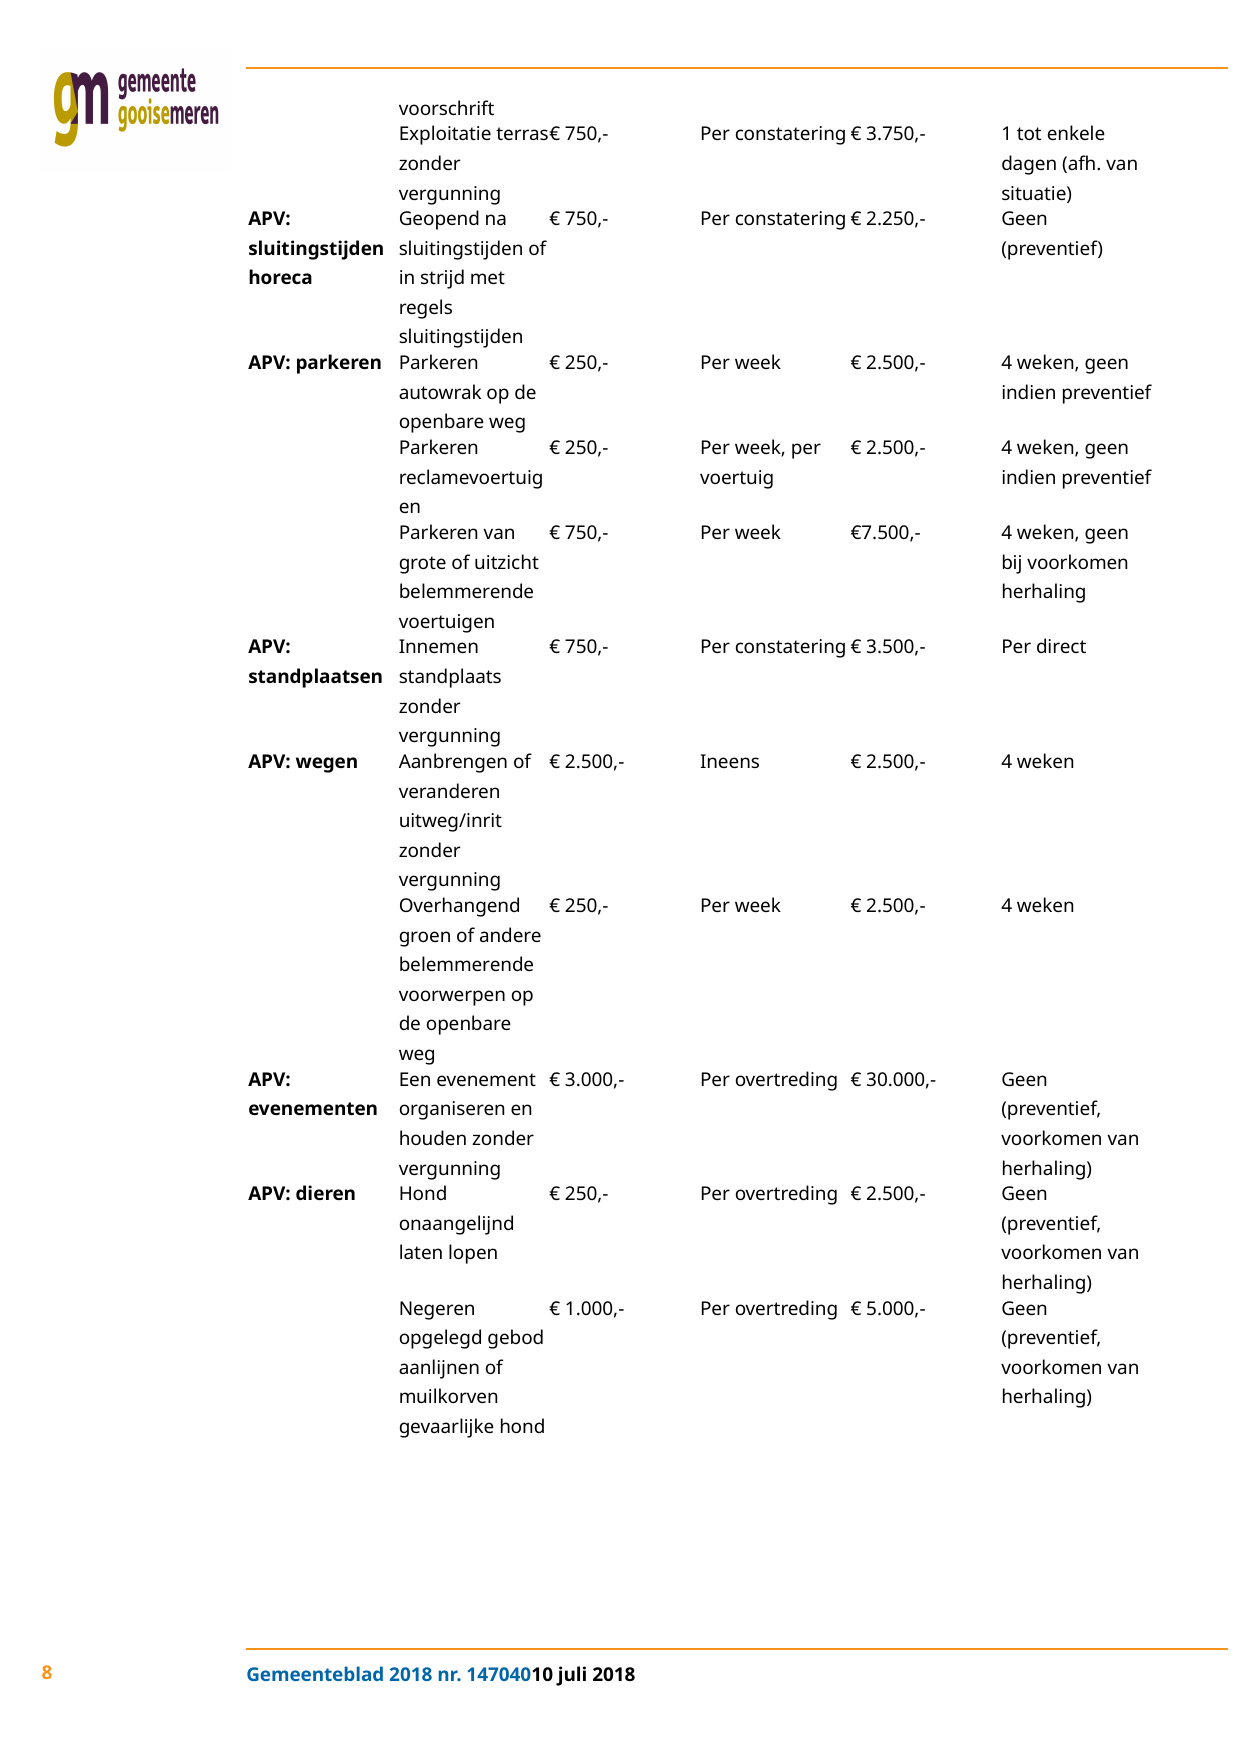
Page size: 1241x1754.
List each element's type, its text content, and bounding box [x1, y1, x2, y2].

table_cell Aanbrengen of veranderen uitweg/inrit zonder vergunning [399, 748, 549, 892]
table_cell € 2.500,- [549, 748, 700, 892]
table_cell € 750,- [549, 634, 700, 748]
table_cell € 750,- [549, 121, 700, 205]
table_cell [248, 1295, 398, 1439]
table_cell € 2.500,- [850, 350, 1001, 434]
table_cell € 2.500,- [850, 434, 1001, 519]
table_cell Ineens [700, 748, 850, 892]
table_cell € 2.500,- [850, 748, 1001, 892]
table_cell € 3.750,- [850, 121, 1001, 205]
table_cell € 2.500,- [850, 1180, 1001, 1295]
table_cell 1 tot enkele dagen (afh. van situatie) [1001, 121, 1152, 205]
table_cell € 250,- [549, 892, 700, 1066]
table_cell Per overtreding [700, 1295, 850, 1439]
table_cell [850, 95, 1001, 121]
table_cell APV: standplaatsen [248, 634, 398, 748]
table_cell APV: evenementen [248, 1066, 398, 1180]
table_cell [700, 95, 850, 121]
table_cell Overhangend groen of andere belemmerende voorwerpen op de openbare weg [399, 892, 549, 1066]
table_cell Geen (preventief, voorkomen van herhaling) [1001, 1295, 1152, 1439]
table_cell [1001, 95, 1152, 121]
table_cell voorschrift [399, 95, 549, 121]
table_cell Geen (preventief, voorkomen van herhaling) [1001, 1180, 1152, 1295]
table_cell APV: dieren [248, 1180, 398, 1295]
table_cell Geopend na sluitingstijden of in strijd met regels sluitingstijden [399, 205, 549, 349]
table_cell Negeren opgelegd gebod aanlijnen of muilkorven gevaarlijke hond [399, 1295, 549, 1439]
table_cell [248, 434, 398, 519]
table_cell € 1.000,- [549, 1295, 700, 1439]
table_cell Exploitatie terras zonder vergunning [399, 121, 549, 205]
table_cell 4 weken, geen bij voorkomen herhaling [1001, 519, 1152, 634]
table_cell Hond onaangelijnd laten lopen [399, 1180, 549, 1295]
table_cell [248, 519, 398, 634]
table_cell € 750,- [549, 519, 700, 634]
table_cell Per overtreding [700, 1066, 850, 1180]
table_cell [248, 121, 398, 205]
table_cell Per direct [1001, 634, 1152, 748]
table_cell € 2.500,- [850, 892, 1001, 1066]
table_cell Per overtreding [700, 1180, 850, 1295]
table_cell Parkeren van grote of uitzicht belemmerende voertuigen [399, 519, 549, 634]
table_cell Per week [700, 892, 850, 1066]
table_cell Per constatering [700, 634, 850, 748]
table_cell 4 weken [1001, 748, 1152, 892]
table_cell Geen (preventief) [1001, 205, 1152, 349]
table_cell Geen (preventief, voorkomen van herhaling) [1001, 1066, 1152, 1180]
table_cell € 2.250,- [850, 205, 1001, 349]
table_cell Per constatering [700, 121, 850, 205]
table_cell € 750,- [549, 205, 700, 349]
table_cell Parkeren reclamevoertuigen [399, 434, 549, 519]
table_cell Per week [700, 350, 850, 434]
table_cell Parkeren autowrak op de openbare weg [399, 350, 549, 434]
table_cell 4 weken, geen indien preventief [1001, 350, 1152, 434]
table_cell Een evenement organiseren en houden zonder vergunning [399, 1066, 549, 1180]
table_cell Innemen standplaats zonder vergunning [399, 634, 549, 748]
table_cell € 30.000,- [850, 1066, 1001, 1180]
picture [41, 47, 231, 172]
table_cell € 250,- [549, 1180, 700, 1295]
table_cell € 3.000,- [549, 1066, 700, 1180]
table_cell € 5.000,- [850, 1295, 1001, 1439]
table_cell APV: wegen [248, 748, 398, 892]
table_cell € 250,- [549, 350, 700, 434]
table_cell Per constatering [700, 205, 850, 349]
table_cell Per week [700, 519, 850, 634]
table_cell 4 weken, geen indien preventief [1001, 434, 1152, 519]
table_cell [248, 892, 398, 1066]
table_cell €7.500,- [850, 519, 1001, 634]
table_cell APV: parkeren [248, 350, 398, 434]
table_cell [248, 95, 398, 121]
table_cell [549, 95, 700, 121]
table_cell € 3.500,- [850, 634, 1001, 748]
table_cell Per week, per voertuig [700, 434, 850, 519]
table_cell € 250,- [549, 434, 700, 519]
table_cell APV: sluitingstijden horeca [248, 205, 398, 349]
table_cell 4 weken [1001, 892, 1152, 1066]
